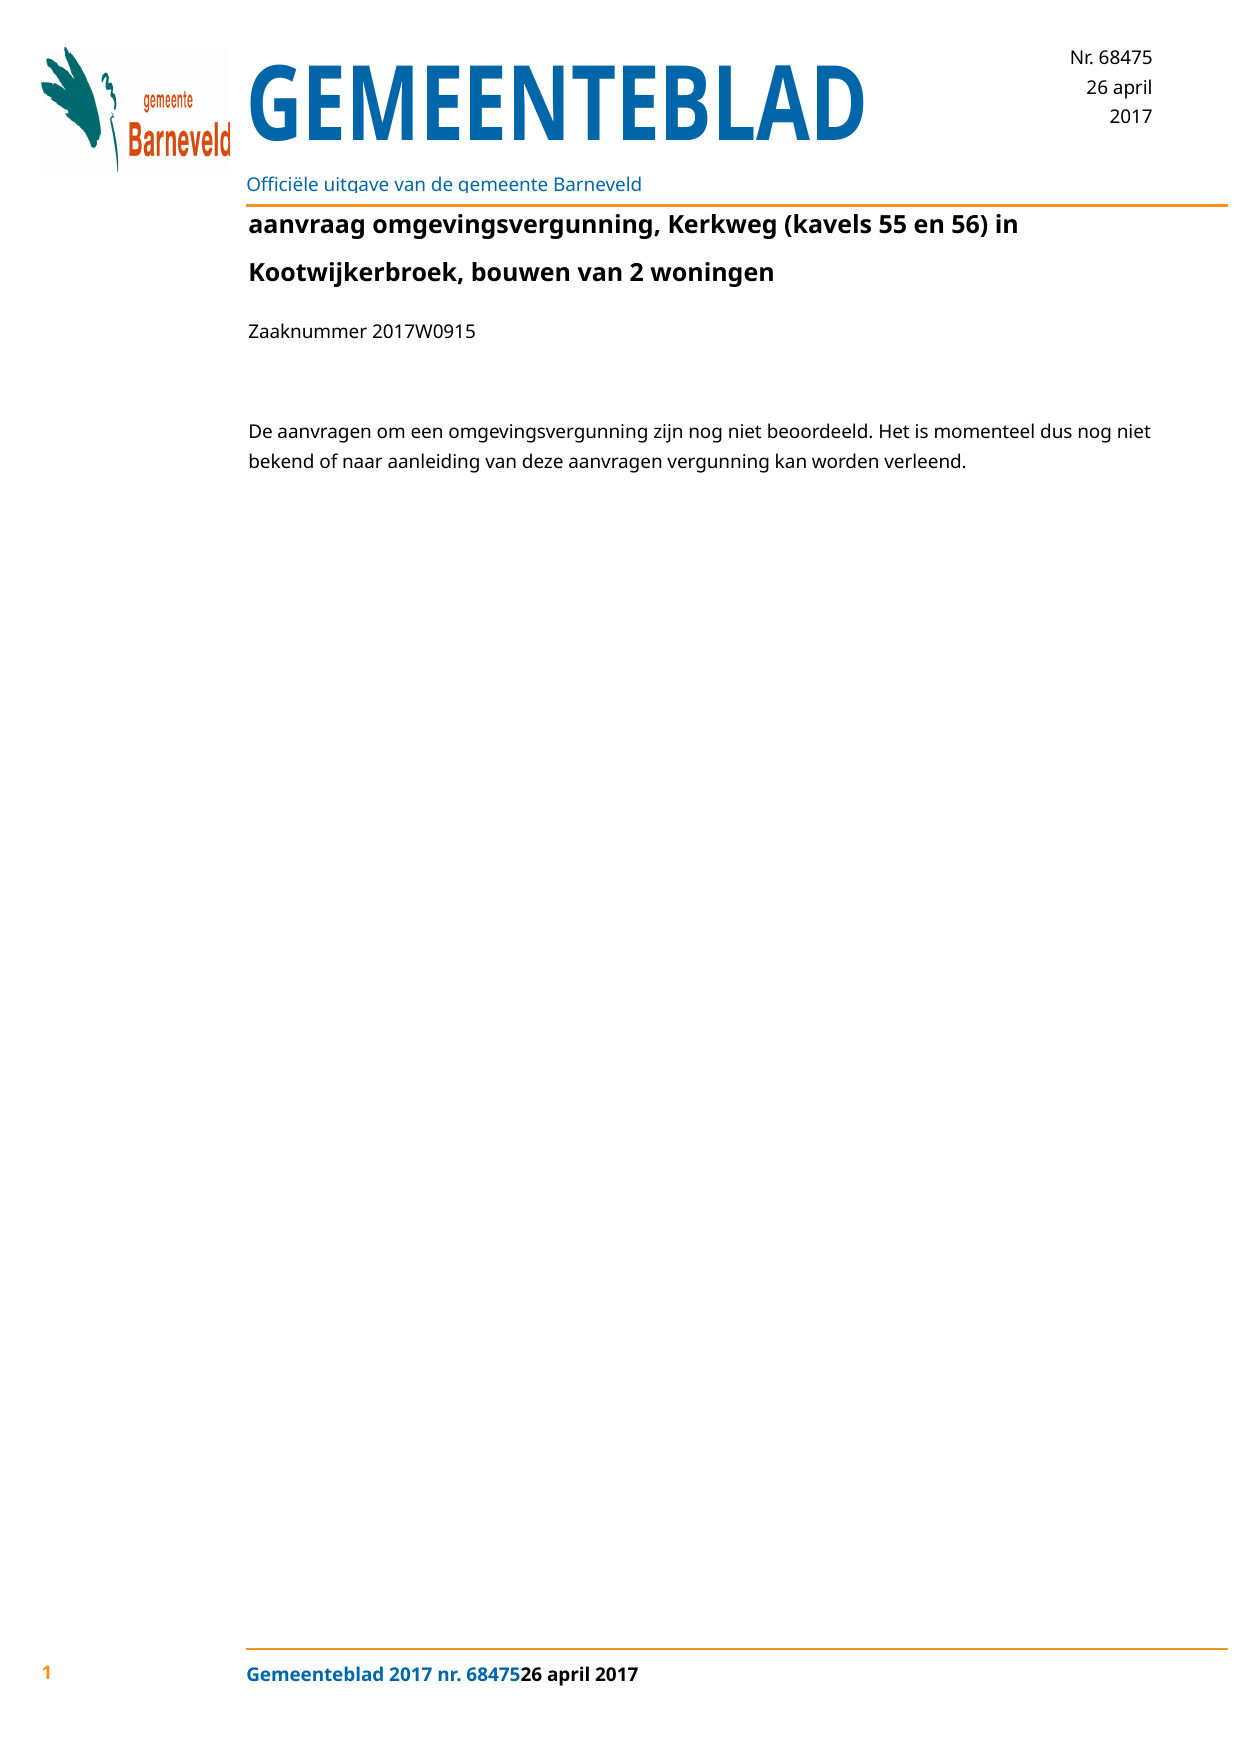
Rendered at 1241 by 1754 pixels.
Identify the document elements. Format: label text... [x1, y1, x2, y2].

text aanvraag omgevingsvergunning, Kerkweg (kavels 55 en 56) in Kootwijkerbroek, bouwen van 2 woningen [248, 207, 1152, 288]
picture [41, 47, 231, 172]
text De aanvragen om een omgevingsvergunning zijn nog niet beoordeeld. Het is momenteel dus nog niet bekend of naar aanleiding van deze aanvragen vergunning kan worden verleend. [248, 419, 1152, 474]
text Zaaknummer 2017W0915 [248, 318, 1152, 344]
